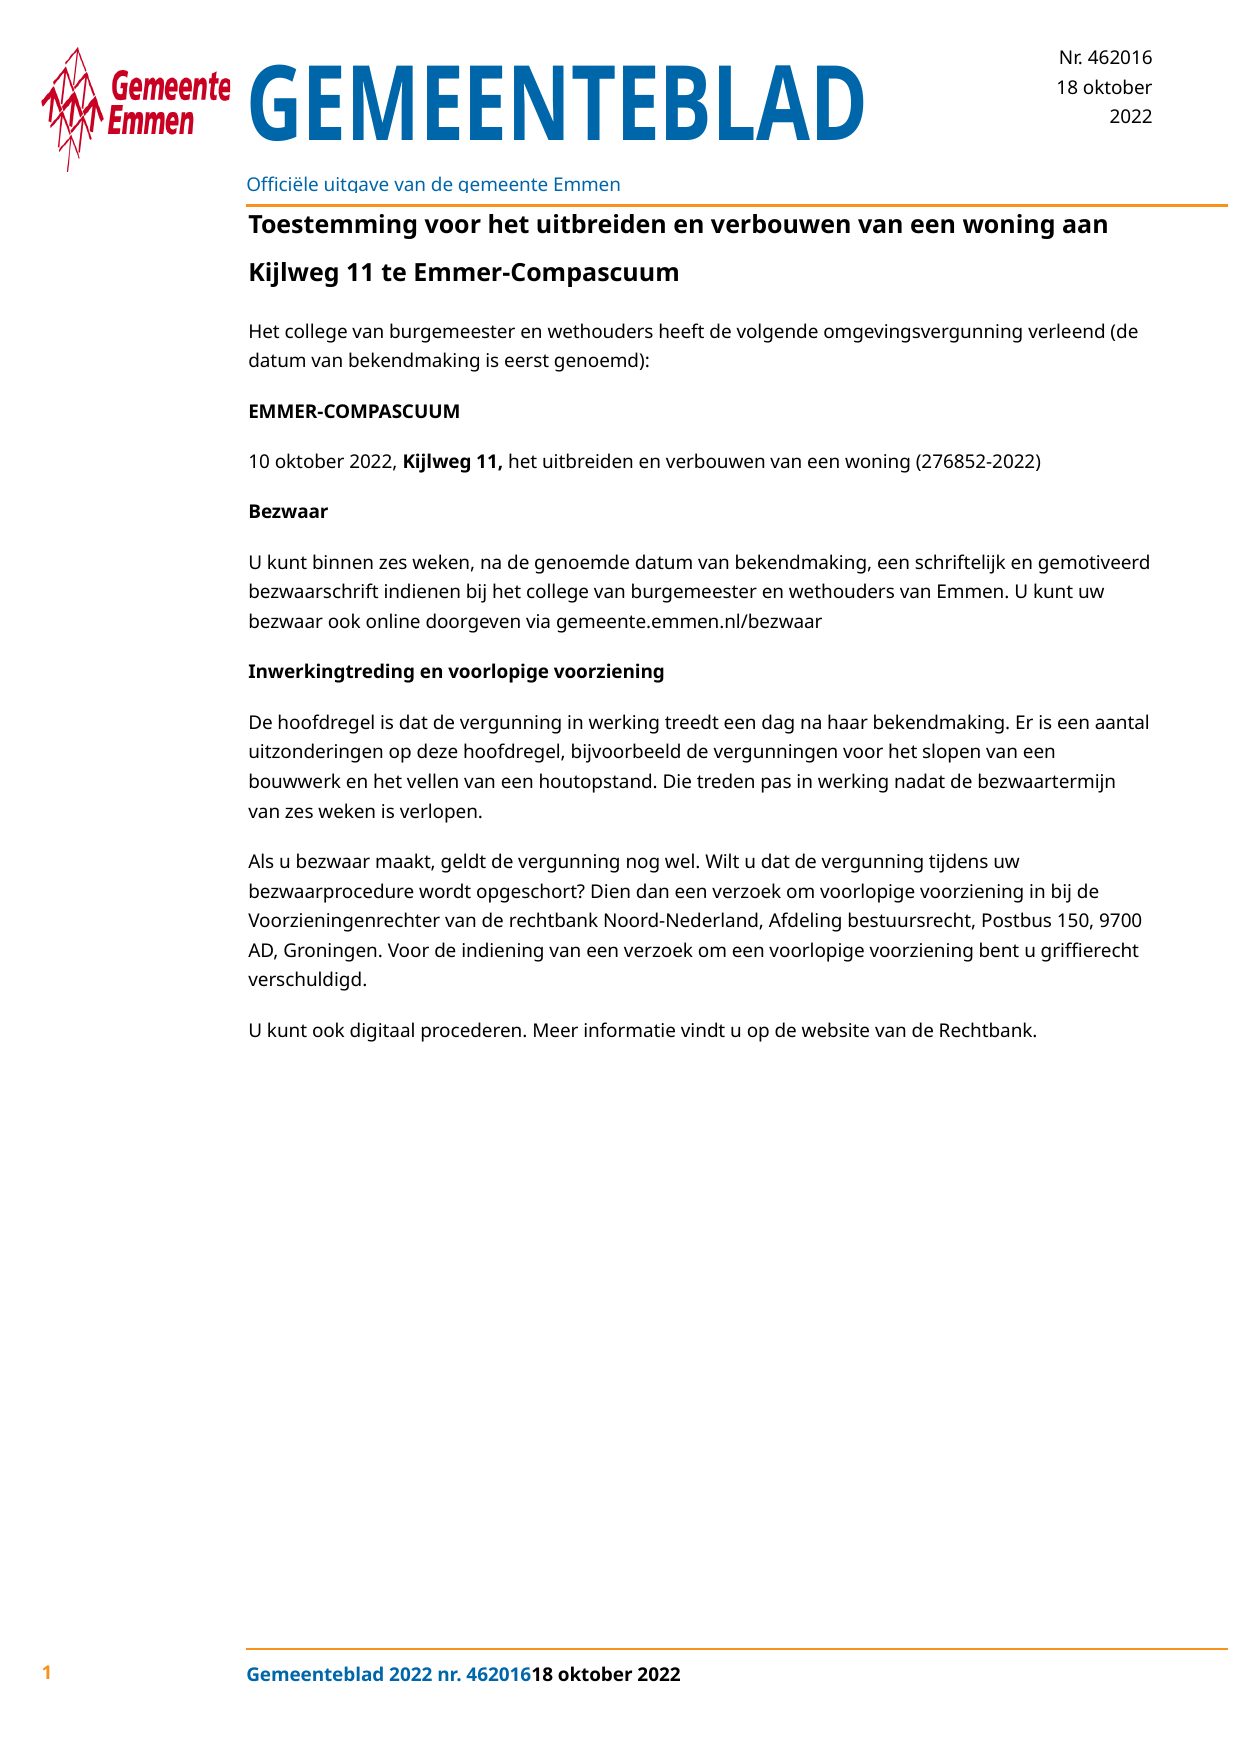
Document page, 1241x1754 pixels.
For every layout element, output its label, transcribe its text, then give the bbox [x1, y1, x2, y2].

text U kunt binnen zes weken, na de genoemde datum van bekendmaking, een schriftelijk en gemotiveerd bezwaarschrift indienen bij het college van burgemeester en wethouders van Emmen. U kunt uw bezwaar ook online doorgeven via gemeente.emmen.nl/bezwaar [248, 549, 1152, 634]
text Inwerkingtreding en voorlopige voorziening [248, 659, 1152, 684]
text Toestemming voor het uitbreiden en verbouwen van een woning aan Kijlweg 11 te Emmer-Compascuum [248, 207, 1152, 288]
text Bezwaar [248, 499, 1152, 524]
text Het college van burgemeester en wethouders heeft de volgende omgevingsvergunning verleend (de datum van bekendmaking is eerst genoemd): [248, 318, 1152, 373]
text Als u bezwaar maakt, geldt de vergunning nog wel. Wilt u dat de vergunning tijdens uw bezwaarprocedure wordt opgeschort? Dien dan een verzoek om voorlopige voorziening in bij de Voorzieningenrechter van de rechtbank Noord-Nederland, Afdeling bestuursrecht, Postbus 150, 9700 AD, Groningen. Voor de indiening van een verzoek om een voorlopige voorziening bent u griffierecht verschuldigd. [248, 848, 1152, 992]
text U kunt ook digitaal procederen. Meer informatie vindt u op de website van de Rechtbank. [248, 1017, 1152, 1043]
text 10 oktober 2022, Kijlweg 11, het uitbreiden en verbouwen van een woning (276852-2022) [248, 448, 1152, 474]
text De hoofdregel is dat de vergunning in werking treedt een dag na haar bekendmaking. Er is een aantal uitzonderingen op deze hoofdregel, bijvoorbeeld de vergunningen voor het slopen van een bouwwerk en het vellen van een houtopstand. Die treden pas in werking nadat de bezwaartermijn van zes weken is verlopen. [248, 709, 1152, 824]
text EMMER-COMPASCUUM [248, 398, 1152, 424]
picture [41, 47, 231, 172]
